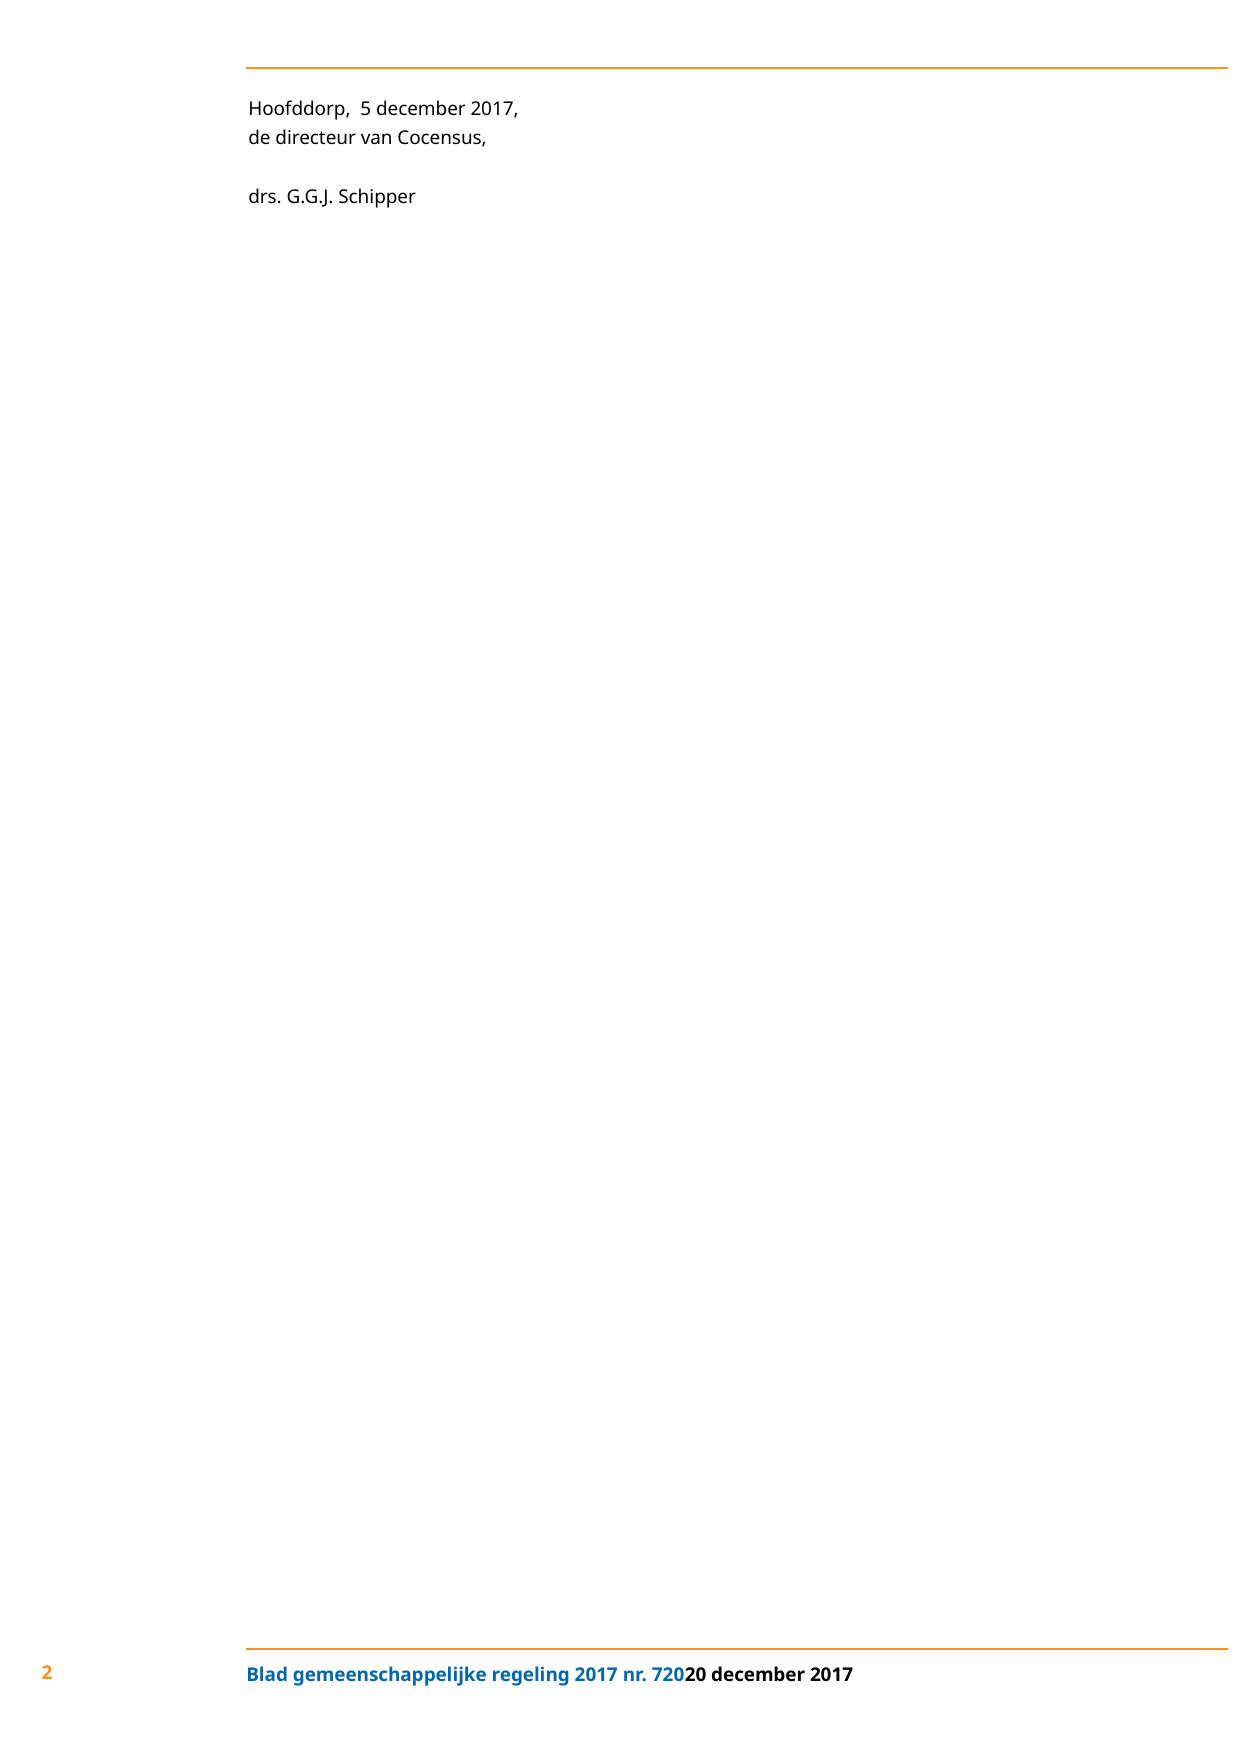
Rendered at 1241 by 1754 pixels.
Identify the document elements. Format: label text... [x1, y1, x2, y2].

text Hoofddorp, 5 december 2017, [248, 95, 1152, 121]
text drs. G.G.J. Schipper [248, 183, 1152, 209]
text de directeur van Cocensus, [248, 124, 1152, 150]
picture [41, 47, 231, 172]
